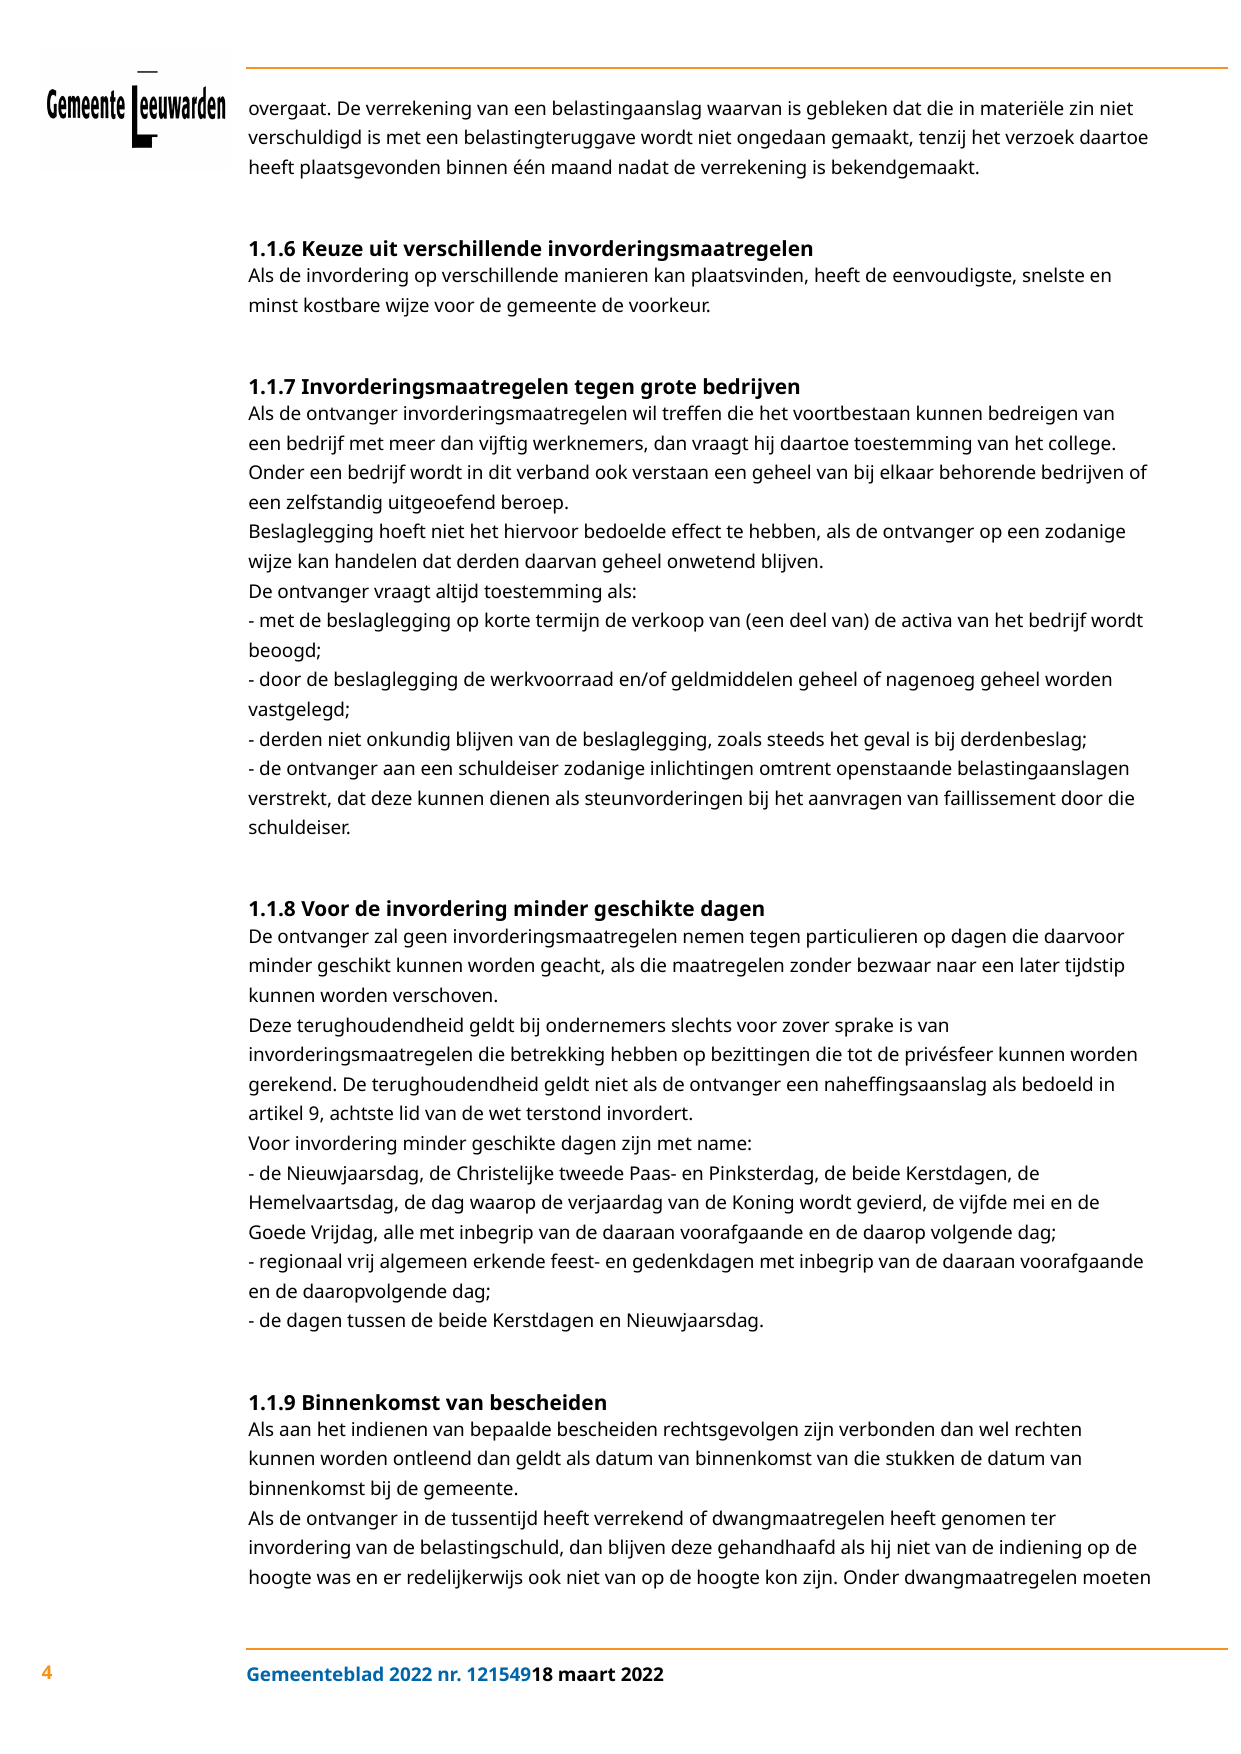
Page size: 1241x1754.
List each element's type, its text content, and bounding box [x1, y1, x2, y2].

text Als de ontvanger invorderingsmaatregelen wil treffen die het voortbestaan kunnen bedreigen van een bedrijf met meer dan vijftig werknemers, dan vraagt hij daartoe toestemming van het college. Onder een bedrijf wordt in dit verband ook verstaan een geheel van bij elkaar behorende bedrijven of een zelfstandig uitgeoefend beroep. [248, 400, 1152, 515]
text - de ontvanger aan een schuldeiser zodanige inlichtingen omtrent openstaande belastingaanslagen verstrekt, dat deze kunnen dienen als steunvorderingen bij het aanvragen van faillissement door die schuldeiser. [248, 755, 1152, 840]
text 1.1.8 Voor de invordering minder geschikte dagen [248, 894, 1152, 923]
text Deze terughoudendheid geldt bij ondernemers slechts voor zover sprake is van invorderingsmaatregelen die betrekking hebben op bezittingen die tot de privésfeer kunnen worden gerekend. De terughoudendheid geldt niet als de ontvanger een naheffingsaanslag als bedoeld in artikel 9, achtste lid van de wet terstond invordert. [248, 1012, 1152, 1126]
text De ontvanger vraagt altijd toestemming als: [248, 578, 1152, 604]
text De ontvanger zal geen invorderingsmaatregelen nemen tegen particulieren op dagen die daarvoor minder geschikt kunnen worden geacht, als die maatregelen zonder bezwaar naar een later tijdstip kunnen worden verschoven. [248, 923, 1152, 1008]
picture [41, 47, 231, 172]
text Als aan het indienen van bepaalde bescheiden rechtsgevolgen zijn verbonden dan wel rechten kunnen worden ontleend dan geldt als datum van binnenkomst van die stukken de datum van binnenkomst bij de gemeente. [248, 1416, 1152, 1501]
text - regionaal vrij algemeen erkende feest- en gedenkdagen met inbegrip van de daaraan voorafgaande en de daaropvolgende dag; [248, 1248, 1152, 1304]
text Voor invordering minder geschikte dagen zijn met name: [248, 1130, 1152, 1156]
text - met de beslaglegging op korte termijn de verkoop van (een deel van) de activa van het bedrijf wordt beoogd; [248, 607, 1152, 663]
text overgaat. De verrekening van een belastingaanslag waarvan is gebleken dat die in materiële zin niet verschuldigd is met een belastingteruggave wordt niet ongedaan gemaakt, tenzij het verzoek daartoe heeft plaatsgevonden binnen één maand nadat de verrekening is bekendgemaakt. [248, 95, 1152, 180]
text Als de ontvanger in de tussentijd heeft verrekend of dwangmaatregelen heeft genomen ter invordering van de belastingschuld, dan blijven deze gehandhaafd als hij niet van de indiening op de hoogte was en er redelijkerwijs ook niet van op de hoogte kon zijn. Onder dwangmaatregelen moeten [248, 1505, 1152, 1590]
text 1.1.7 Invorderingsmaatregelen tegen grote bedrijven [248, 372, 1152, 400]
text - derden niet onkundig blijven van de beslaglegging, zoals steeds het geval is bij derdenbeslag; [248, 726, 1152, 752]
text - de dagen tussen de beide Kerstdagen en Nieuwjaarsdag. [248, 1308, 1152, 1333]
text Beslaglegging hoeft niet het hiervoor bedoelde effect te hebben, als de ontvanger op een zodanige wijze kan handelen dat derden daarvan geheel onwetend blijven. [248, 519, 1152, 574]
text - door de beslaglegging de werkvoorraad en/of geldmiddelen geheel of nagenoeg geheel worden vastgelegd; [248, 667, 1152, 722]
text - de Nieuwjaarsdag, de Christelijke tweede Paas- en Pinksterdag, de beide Kerstdagen, de Hemelvaartsdag, de dag waarop de verjaardag van de Koning wordt gevierd, de vijfde mei en de Goede Vrijdag, alle met inbegrip van de daaraan voorafgaande en de daarop volgende dag; [248, 1160, 1152, 1244]
text 1.1.6 Keuze uit verschillende invorderingsmaatregelen [248, 234, 1152, 262]
text Als de invordering op verschillende manieren kan plaatsvinden, heeft de eenvoudigste, snelste en minst kostbare wijze voor de gemeente de voorkeur. [248, 262, 1152, 318]
text 1.1.9 Binnenkomst van bescheiden [248, 1388, 1152, 1416]
